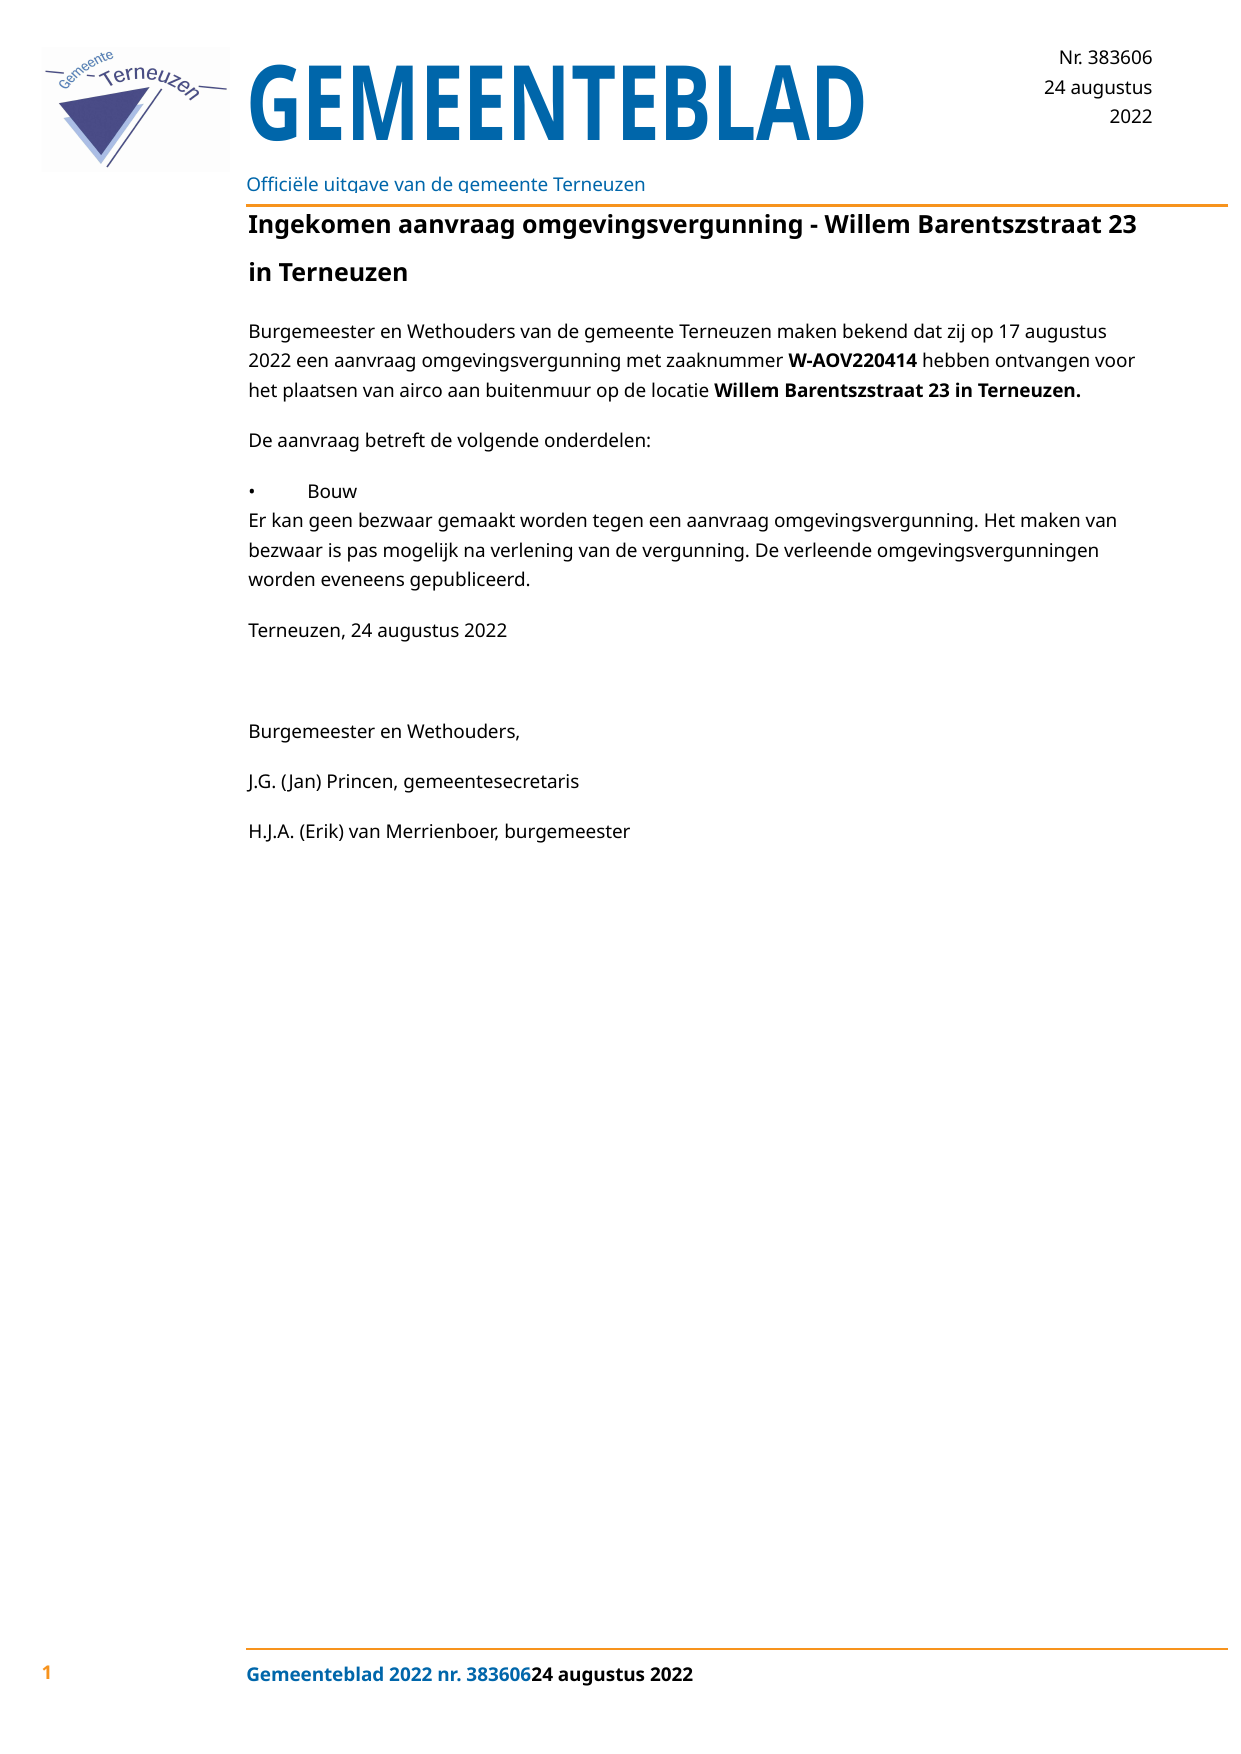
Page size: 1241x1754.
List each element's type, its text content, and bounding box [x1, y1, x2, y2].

text Terneuzen, 24 augustus 2022 [248, 617, 1152, 643]
text Ingekomen aanvraag omgevingsvergunning - Willem Barentszstraat 23 in Terneuzen [248, 207, 1152, 288]
text De aanvraag betreft de volgende onderdelen: [248, 427, 1152, 453]
text Er kan geen bezwaar gemaakt worden tegen een aanvraag omgevingsvergunning. Het maken van bezwaar is pas mogelijk na verlening van de vergunning. De verleende omgevingsvergunningen worden eveneens gepubliceerd. [248, 507, 1152, 592]
picture [41, 47, 231, 172]
text H.J.A. (Erik) van Merrienboer, burgemeester [248, 819, 1152, 844]
text Burgemeester en Wethouders van de gemeente Terneuzen maken bekend dat zij op 17 augustus 2022 een aanvraag omgevingsvergunning met zaaknummer W-AOV220414 hebben ontvangen voor het plaatsen van airco aan buitenmuur op de locatie Willem Barentszstraat 23 in Terneuzen. [248, 318, 1152, 403]
text J.G. (Jan) Princen, gemeentesecretaris [248, 768, 1152, 794]
list Bouw [248, 478, 1152, 504]
text Burgemeester en Wethouders, [248, 718, 1152, 744]
